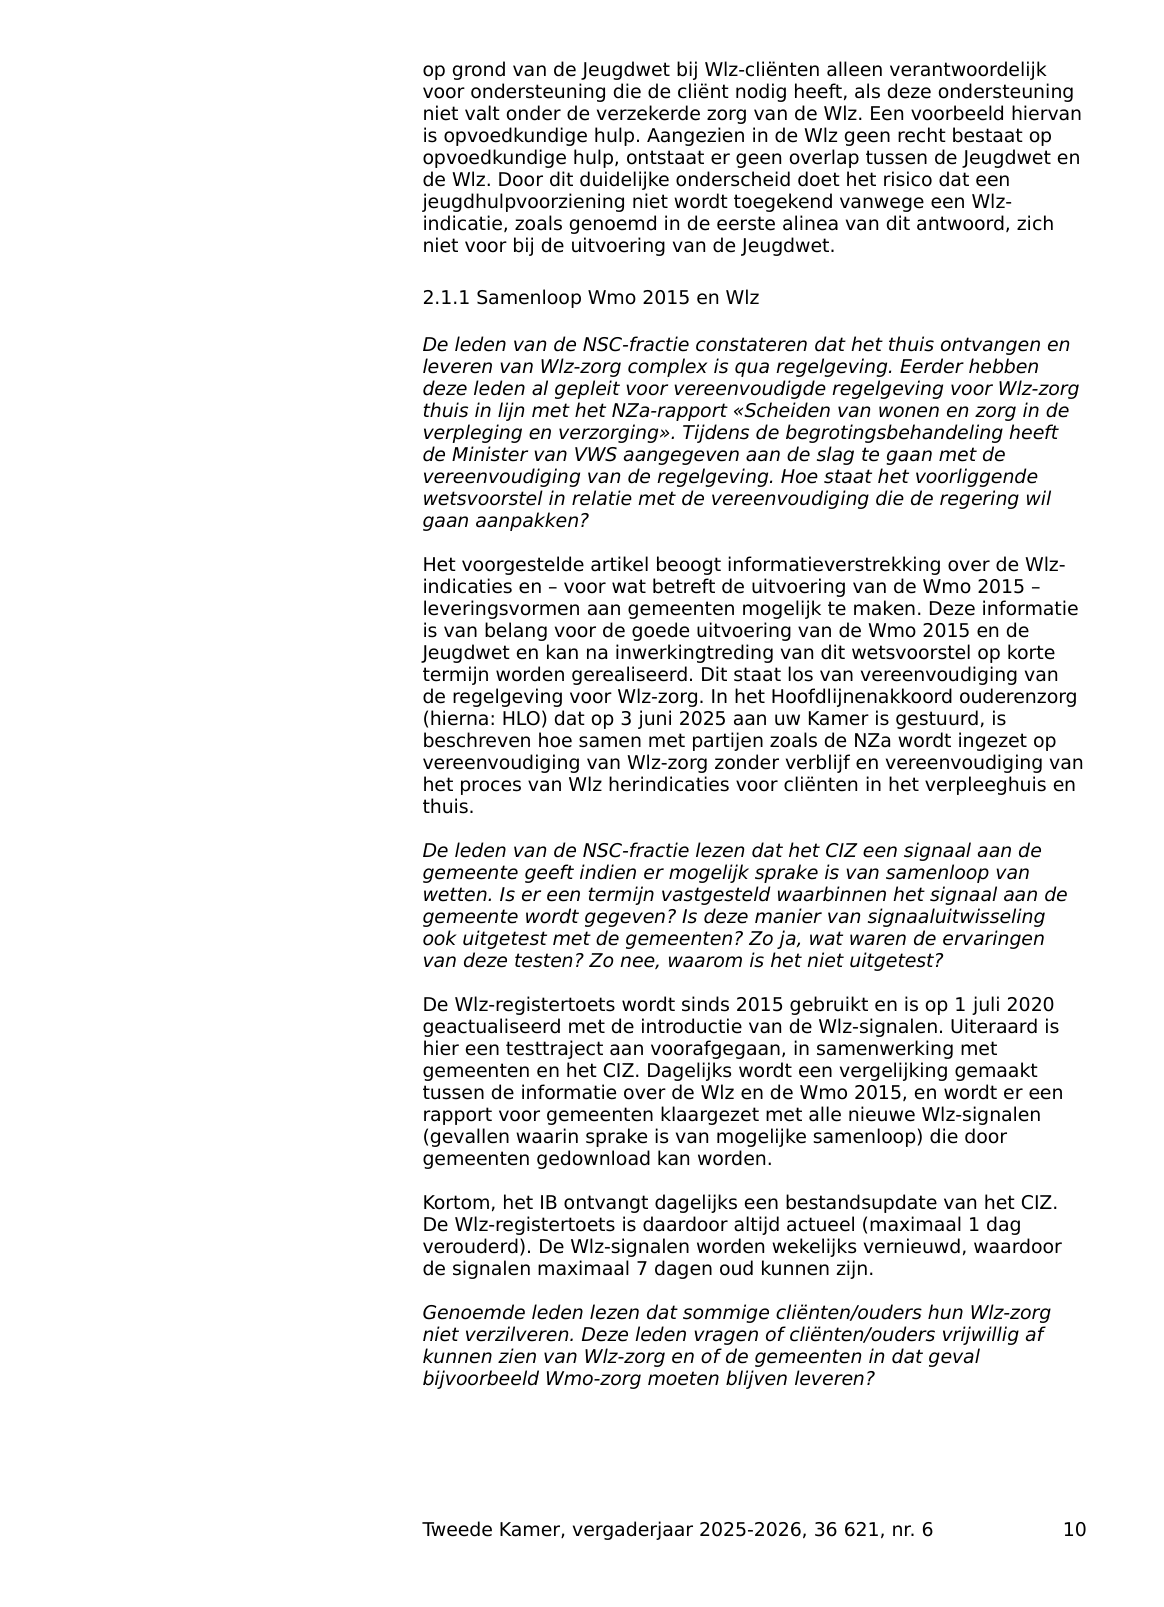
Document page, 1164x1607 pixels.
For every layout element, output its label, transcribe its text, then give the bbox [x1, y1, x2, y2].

text De leden van de NSC-fractie lezen dat het CIZ een signaal aan de gemeente geeft indien er mogelijk sprake is van samenloop van wetten. Is er een termijn vastgesteld waarbinnen het signaal aan de gemeente wordt gegeven? Is deze manier van signaaluitwisseling ook uitgetest met de gemeenten? Zo ja, wat waren de ervaringen van deze testen? Zo nee, waarom is het niet uitgetest? [422, 840, 1087, 972]
subtitle 2.1.1 Samenloop Wmo 2015 en Wlz [422, 287, 1087, 309]
text De leden van de NSC-fractie constateren dat het thuis ontvangen en leveren van Wlz-zorg complex is qua regelgeving. Eerder hebben deze leden al gepleit voor vereenvoudigde regelgeving voor Wlz-zorg thuis in lijn met het NZa-rapport «Scheiden van wonen en zorg in de verpleging en verzorging». Tijdens de begrotingsbehandeling heeft de Minister van VWS aangegeven aan de slag te gaan met de vereenvoudiging van de regelgeving. Hoe staat het voorliggende wetsvoorstel in relatie met de vereenvoudiging die de regering wil gaan aanpakken? [422, 334, 1087, 532]
text Genoemde leden lezen dat sommige cliënten/ouders hun Wlz-zorg niet verzilveren. Deze leden vragen of cliënten/ouders vrijwillig af kunnen zien van Wlz-zorg en of de gemeenten in dat geval bijvoorbeeld Wmo-zorg moeten blijven leveren? [422, 1302, 1087, 1390]
text Het voorgestelde artikel beoogt informatieverstrekking over de Wlz-indicaties en – voor wat betreft de uitvoering van de Wmo 2015 – leveringsvormen aan gemeenten mogelijk te maken. Deze informatie is van belang voor de goede uitvoering van de Wmo 2015 en de Jeugdwet en kan na inwerkingtreding van dit wetsvoorstel op korte termijn worden gerealiseerd. Dit staat los van vereenvoudiging van de regelgeving voor Wlz-zorg. In het Hoofdlijnenakkoord ouderenzorg (hierna: HLO) dat op 3 juni 2025 aan uw Kamer is gestuurd, is beschreven hoe samen met partijen zoals de NZa wordt ingezet op vereenvoudiging van Wlz-zorg zonder verblijf en vereenvoudiging van het proces van Wlz herindicaties voor cliënten in het verpleeghuis en thuis. [422, 554, 1087, 818]
text op grond van de Jeugdwet bij Wlz-cliënten alleen verantwoordelijk voor ondersteuning die de cliënt nodig heeft, als deze ondersteuning niet valt onder de verzekerde zorg van de Wlz. Een voorbeeld hiervan is opvoedkundige hulp. Aangezien in de Wlz geen recht bestaat op opvoedkundige hulp, ontstaat er geen overlap tussen de Jeugdwet en de Wlz. Door dit duidelijke onderscheid doet het risico dat een jeugdhulpvoorziening niet wordt toegekend vanwege een Wlz-indicatie, zoals genoemd in de eerste alinea van dit antwoord, zich niet voor bij de uitvoering van de Jeugdwet. [422, 59, 1087, 257]
text Kortom, het IB ontvangt dagelijks een bestandsupdate van het CIZ. De Wlz-registertoets is daardoor altijd actueel (maximaal 1 dag verouderd). De Wlz-signalen worden wekelijks vernieuwd, waardoor de signalen maximaal 7 dagen oud kunnen zijn. [422, 1192, 1087, 1280]
text De Wlz-registertoets wordt sinds 2015 gebruikt en is op 1 juli 2020 geactualiseerd met de introductie van de Wlz-signalen. Uiteraard is hier een testtraject aan voorafgegaan, in samenwerking met gemeenten en het CIZ. Dagelijks wordt een vergelijking gemaakt tussen de informatie over de Wlz en de Wmo 2015, en wordt er een rapport voor gemeenten klaargezet met alle nieuwe Wlz-signalen (gevallen waarin sprake is van mogelijke samenloop) die door gemeenten gedownload kan worden. [422, 994, 1087, 1170]
